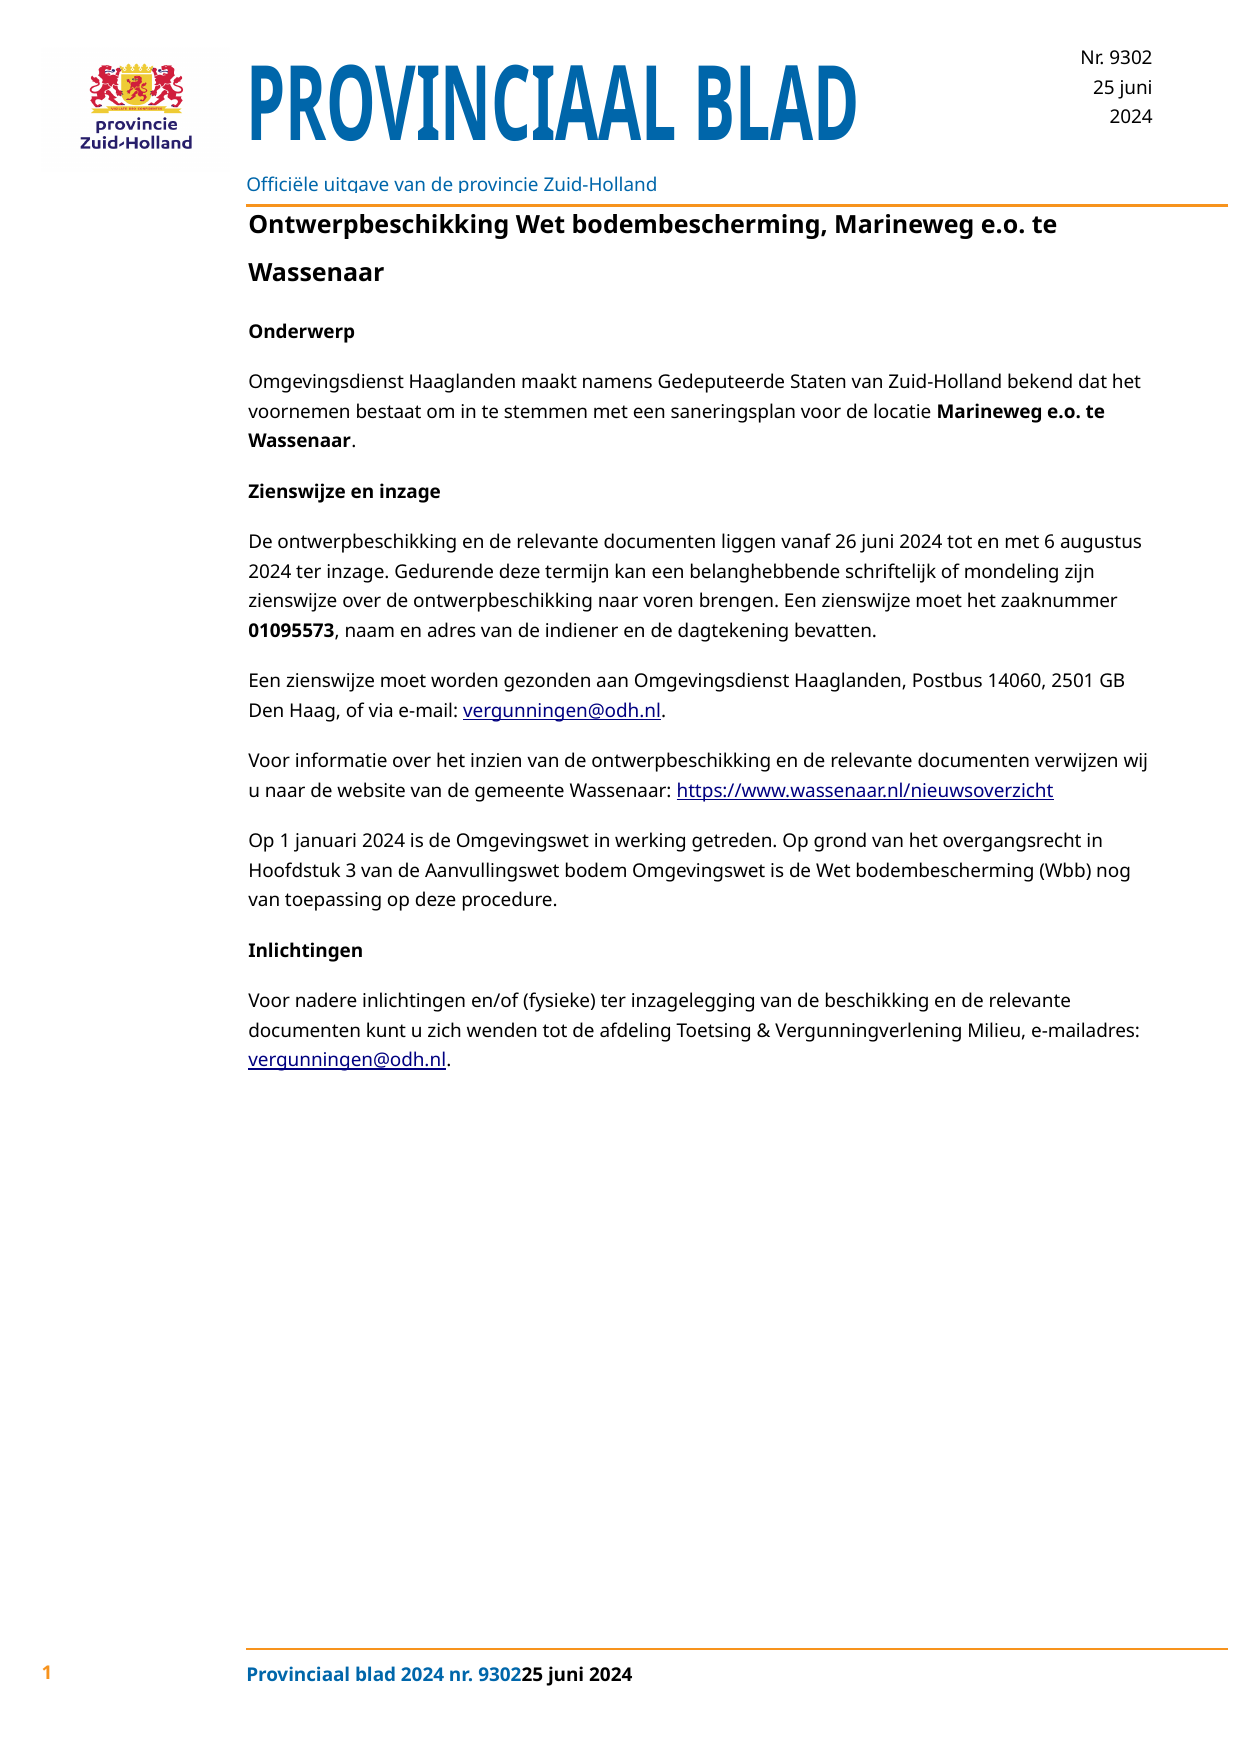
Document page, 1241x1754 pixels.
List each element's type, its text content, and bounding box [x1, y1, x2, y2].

text Op 1 januari 2024 is de Omgevingswet in werking getreden. Op grond van het overgangsrecht in Hoofdstuk 3 van de Aanvullingswet bodem Omgevingswet is de Wet bodembescherming (Wbb) nog van toepassing op deze procedure. [248, 827, 1152, 912]
text Zienswijze en inzage [248, 478, 1152, 504]
text Een zienswijze moet worden gezonden aan Omgevingsdienst Haaglanden, Postbus 14060, 2501 GB Den Haag, of via e-mail: vergunningen@odh.nl. [248, 667, 1152, 723]
text Omgevingsdienst Haaglanden maakt namens Gedeputeerde Staten van Zuid-Holland bekend dat het voornemen bestaat om in te stemmen met een saneringsplan voor de locatie Marineweg e.o. te Wassenaar. [248, 368, 1152, 453]
text Voor informatie over het inzien van de ontwerpbeschikking en de relevante documenten verwijzen wij u naar de website van de gemeente Wassenaar: https://www.wassenaar.nl/nieuwsoverzicht [248, 747, 1152, 803]
picture [41, 47, 231, 172]
text Ontwerpbeschikking Wet bodembescherming, Marineweg e.o. te Wassenaar [248, 207, 1152, 288]
text De ontwerpbeschikking en de relevante documenten liggen vanaf 26 juni 2024 tot en met 6 augustus 2024 ter inzage. Gedurende deze termijn kan een belanghebbende schriftelijk of mondeling zijn zienswijze over de ontwerpbeschikking naar voren brengen. Een zienswijze moet het zaaknummer 01095573, naam en adres van de indiener en de dagtekening bevatten. [248, 528, 1152, 643]
text Voor nadere inlichtingen en/of (fysieke) ter inzagelegging van de beschikking en de relevante documenten kunt u zich wenden tot de afdeling Toetsing & Vergunningverlening Milieu, e-mailadres: vergunningen@odh.nl. [248, 987, 1152, 1072]
text Inlichtingen [248, 937, 1152, 963]
text Onderwerp [248, 318, 1152, 344]
